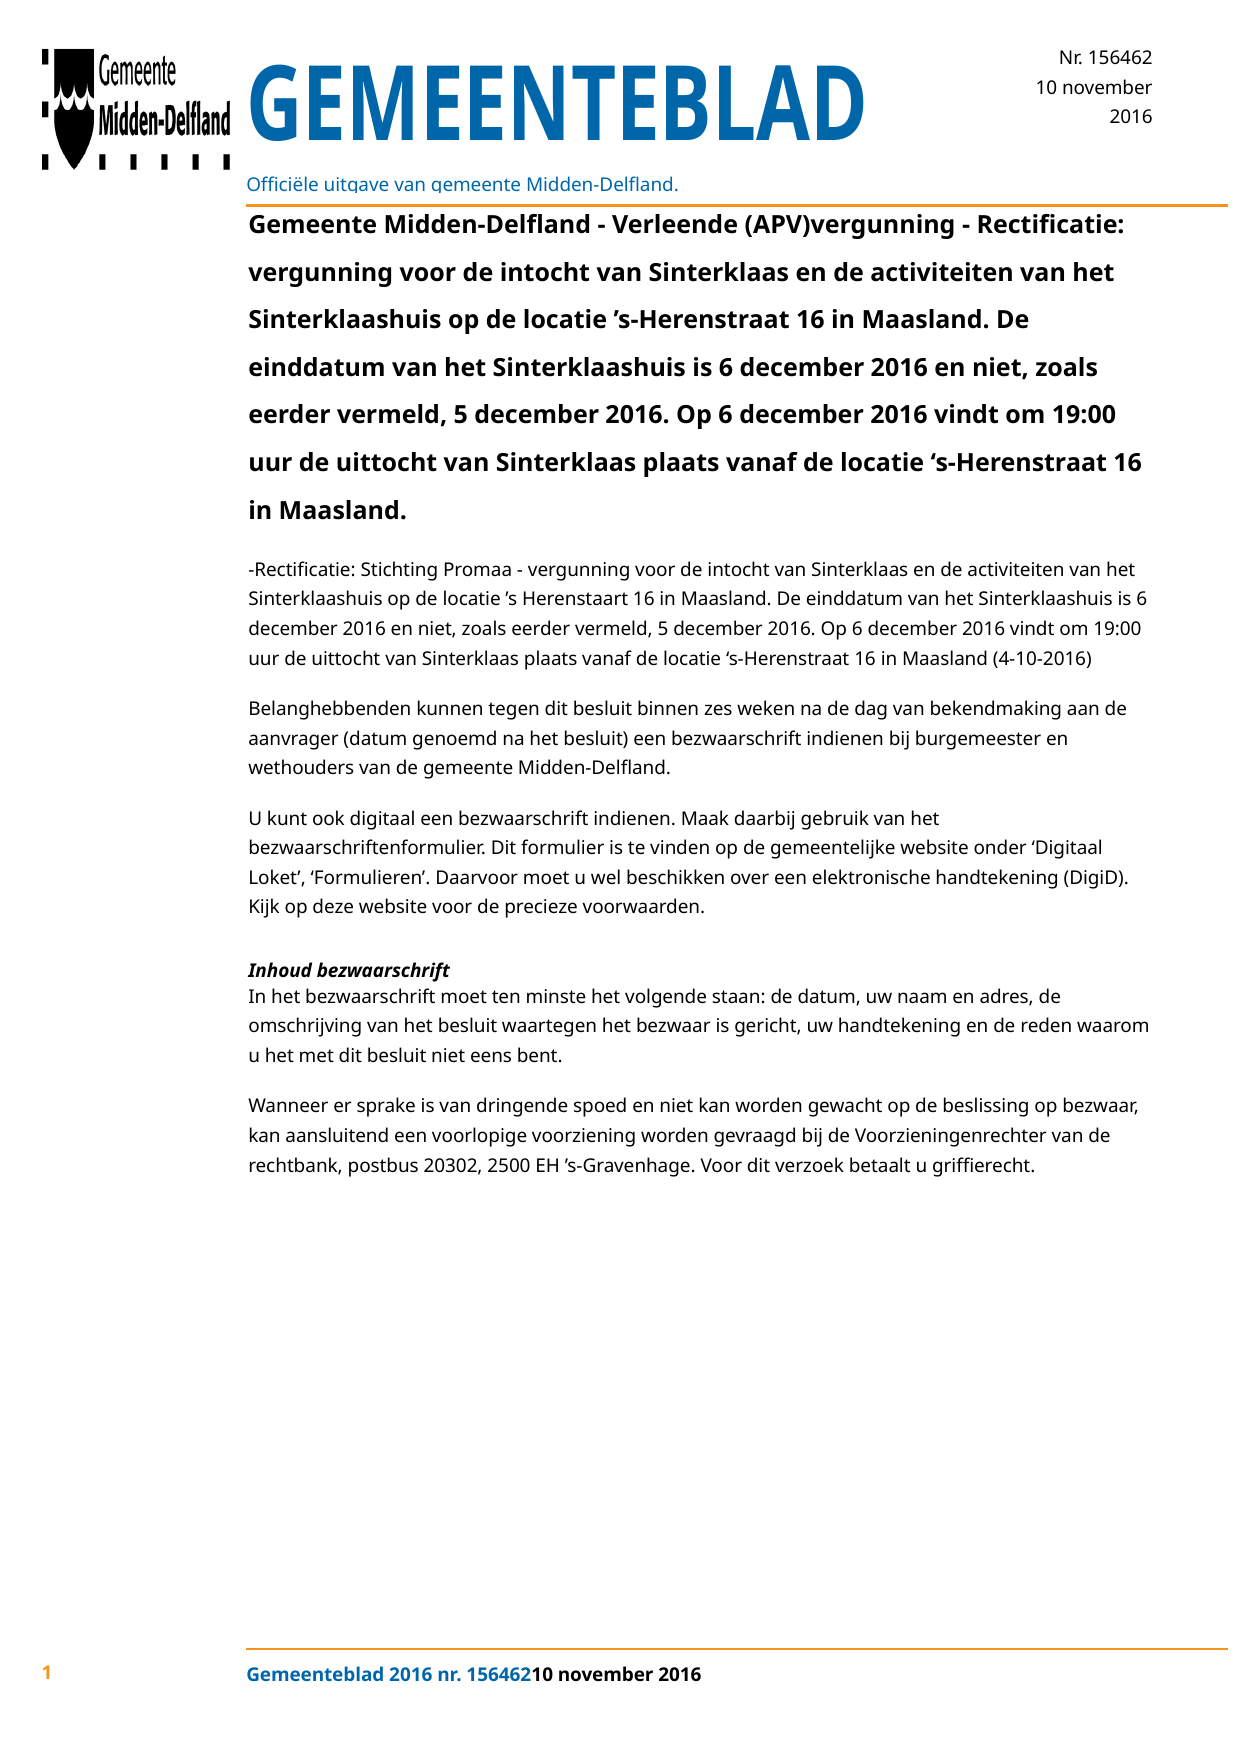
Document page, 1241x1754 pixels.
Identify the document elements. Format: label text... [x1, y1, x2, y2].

text Belanghebbenden kunnen tegen dit besluit binnen zes weken na de dag van bekendmaking aan de aanvrager (datum genoemd na het besluit) een bezwaarschrift indienen bij burgemeester en wethouders van de gemeente Midden-Delfland. [248, 695, 1152, 780]
text In het bezwaarschrift moet ten minste het volgende staan: de datum, uw naam en adres, de omschrijving van het besluit waartegen het bezwaar is gericht, uw handtekening en de reden waarom u het met dit besluit niet eens bent. [248, 983, 1152, 1068]
text Wanneer er sprake is van dringende spoed en niet kan worden gewacht op de beslissing op bezwaar, kan aansluitend een voorlopige voorziening worden gevraagd bij de Voorzieningenrechter van de rechtbank, postbus 20302, 2500 EH ’s-Gravenhage. Voor dit verzoek betaalt u griffierecht. [248, 1093, 1152, 1178]
text U kunt ook digitaal een bezwaarschrift indienen. Maak daarbij gebruik van het bezwaarschriftenformulier. Dit formulier is te vinden op de gemeentelijke website onder ‘Digitaal Loket’, ‘Formulieren’. Daarvoor moet u wel beschikken over een elektronische handtekening (DigiD). Kijk op deze website voor de precieze voorwaarden. [248, 805, 1152, 919]
picture [41, 47, 231, 172]
text Inhoud bezwaarschrift [248, 957, 1152, 983]
text Gemeente Midden-Delfland - Verleende (APV)vergunning - Rectificatie: vergunning voor de intocht van Sinterklaas en de activiteiten van het Sinterklaashuis op de locatie ’s-Herenstraat 16 in Maasland. De einddatum van het Sinterklaashuis is 6 december 2016 en niet, zoals eerder vermeld, 5 december 2016. Op 6 december 2016 vindt om 19:00 uur de uittocht van Sinterklaas plaats vanaf de locatie ‘s-Herenstraat 16 in Maasland. [248, 207, 1152, 526]
text -Rectificatie: Stichting Promaa - vergunning voor de intocht van Sinterklaas en de activiteiten van het Sinterklaashuis op de locatie ’s Herenstaart 16 in Maasland. De einddatum van het Sinterklaashuis is 6 december 2016 en niet, zoals eerder vermeld, 5 december 2016. Op 6 december 2016 vindt om 19:00 uur de uittocht van Sinterklaas plaats vanaf de locatie ‘s-Herenstraat 16 in Maasland (4-10-2016) [248, 556, 1152, 670]
